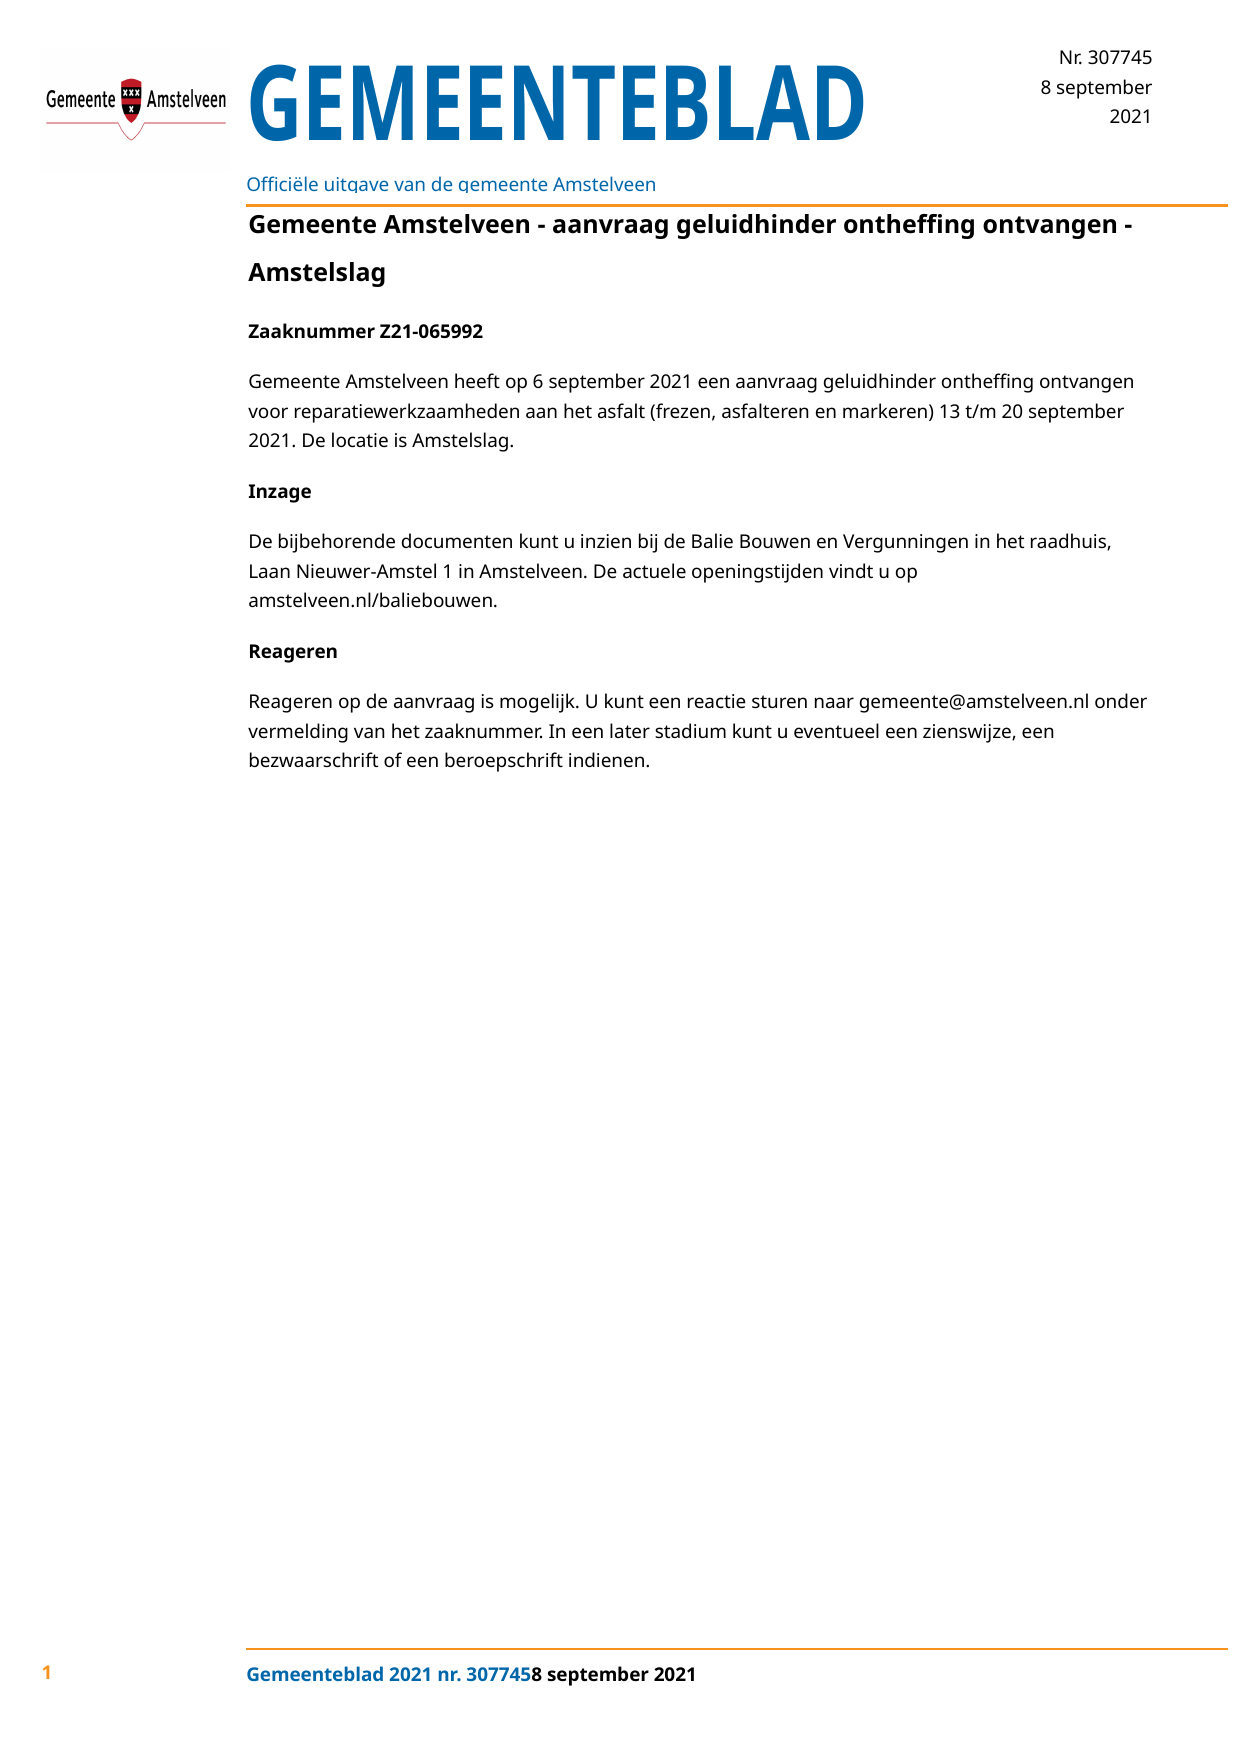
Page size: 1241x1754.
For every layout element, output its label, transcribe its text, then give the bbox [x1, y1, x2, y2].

text Gemeente Amstelveen - aanvraag geluidhinder ontheffing ontvangen - Amstelslag [248, 207, 1152, 288]
picture [41, 47, 231, 172]
text Zaaknummer Z21-065992 [248, 318, 1152, 344]
text Reageren [248, 638, 1152, 664]
text Inzage [248, 478, 1152, 504]
text Gemeente Amstelveen heeft op 6 september 2021 een aanvraag geluidhinder ontheffing ontvangen voor reparatiewerkzaamheden aan het asfalt (frezen, asfalteren en markeren) 13 t/m 20 september 2021. De locatie is Amstelslag. [248, 368, 1152, 453]
text De bijbehorende documenten kunt u inzien bij de Balie Bouwen en Vergunningen in het raadhuis, Laan Nieuwer-Amstel 1 in Amstelveen. De actuele openingstijden vindt u op amstelveen.nl/baliebouwen. [248, 528, 1152, 613]
text Reageren op de aanvraag is mogelijk. U kunt een reactie sturen naar gemeente@amstelveen.nl onder vermelding van het zaaknummer. In een later stadium kunt u eventueel een zienswijze, een bezwaarschrift of een beroepschrift indienen. [248, 688, 1152, 773]
